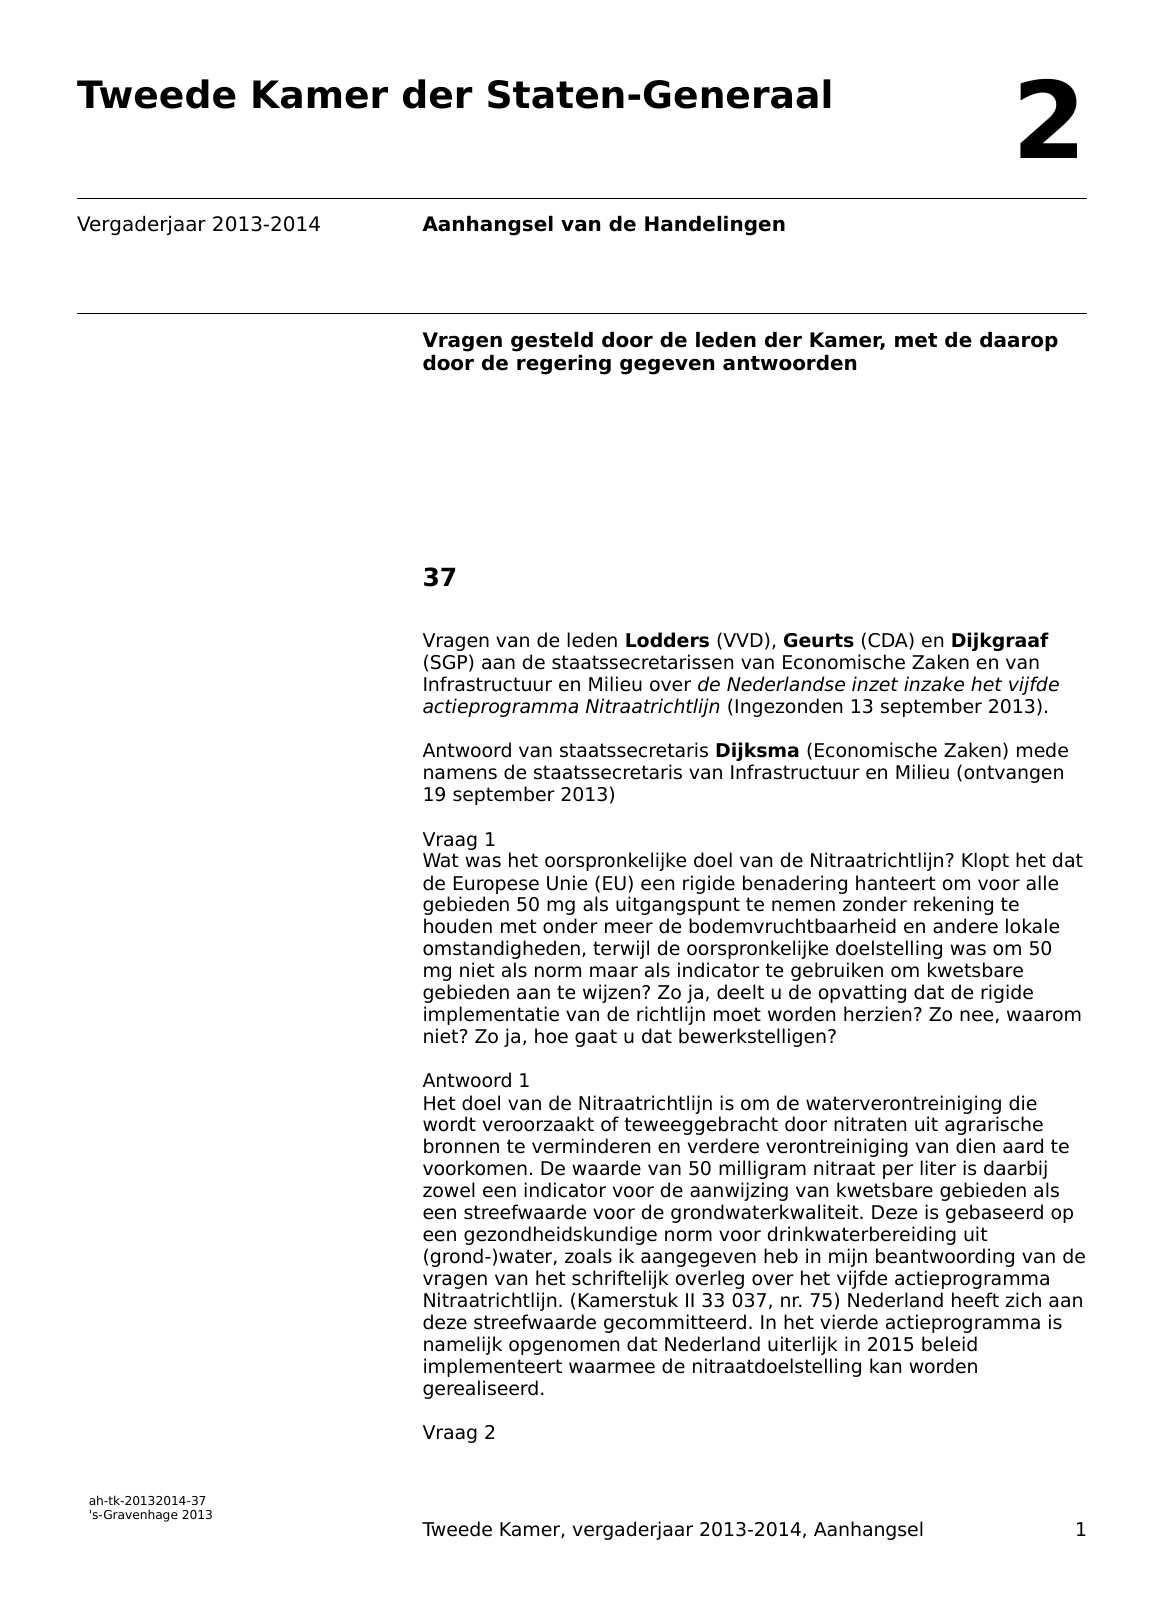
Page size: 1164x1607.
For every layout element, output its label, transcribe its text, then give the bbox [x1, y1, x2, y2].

table_cell Aanhangsel van de Handelingen [422, 199, 1087, 313]
text ah-tk-20132014-37 [88, 1494, 323, 1508]
table_cell Vragen gesteld door de leden der Kamer, met de daarop door de regering gegeven antwoorden [422, 314, 1087, 375]
text 37 [422, 563, 1087, 592]
text Wat was het oorspronkelijke doel van de Nitraatrichtlijn? Klopt het dat de Europese Unie (EU) een rigide benadering hanteert om voor alle gebieden 50 mg als uitgangspunt te nemen zonder rekening te houden met onder meer de bodemvruchtbaarheid en andere lokale omstandigheden, terwijl de oorspronkelijke doelstelling was om 50 mg niet als norm maar als indicator te gebruiken om kwetsbare gebieden aan te wijzen? Zo ja, deelt u de opvatting dat de rigide implementatie van de richtlijn moet worden herzien? Zo nee, waarom niet? Zo ja, hoe gaat u dat bewerkstelligen? [422, 850, 1087, 1048]
table_cell [77, 314, 422, 375]
text 's-Gravenhage 2013 [88, 1508, 323, 1522]
table_header 2 [886, 59, 1087, 198]
text Vraag 2 [422, 1422, 1087, 1444]
table_cell Vergaderjaar 2013-2014 [77, 199, 422, 313]
table_header Tweede Kamer der Staten-Generaal [77, 59, 886, 198]
text Vragen van de leden Lodders (VVD), Geurts (CDA) en Dijkgraaf (SGP) aan de staatssecretarissen van Economische Zaken en van Infrastructuur en Milieu over de Nederlandse inzet inzake het vijfde actieprogramma Nitraatrichtlijn (Ingezonden 13 september 2013). [422, 630, 1087, 718]
text Antwoord 1 [422, 1070, 1087, 1092]
text Antwoord van staatssecretaris Dijksma (Economische Zaken) mede namens de staatssecretaris van Infrastructuur en Milieu (ontvangen 19 september 2013) [422, 740, 1087, 806]
text Het doel van de Nitraatrichtlijn is om de waterverontreiniging die wordt veroorzaakt of teweeggebracht door nitraten uit agrarische bronnen te verminderen en verdere verontreiniging van dien aard te voorkomen. De waarde van 50 milligram nitraat per liter is daarbij zowel een indicator voor de aanwijzing van kwetsbare gebieden als een streefwaarde voor de grondwaterkwaliteit. Deze is gebaseerd op een gezondheidskundige norm voor drinkwaterbereiding uit (grond-)water, zoals ik aangegeven heb in mijn beantwoording van de vragen van het schriftelijk overleg over het vijfde actieprogramma Nitraatrichtlijn. (Kamerstuk II 33 037, nr. 75) Nederland heeft zich aan deze streefwaarde gecommitteerd. In het vierde actieprogramma is namelijk opgenomen dat Nederland uiterlijk in 2015 beleid implementeert waarmee de nitraatdoelstelling kan worden gerealiseerd. [422, 1092, 1087, 1400]
text Vraag 1 [422, 828, 1087, 850]
